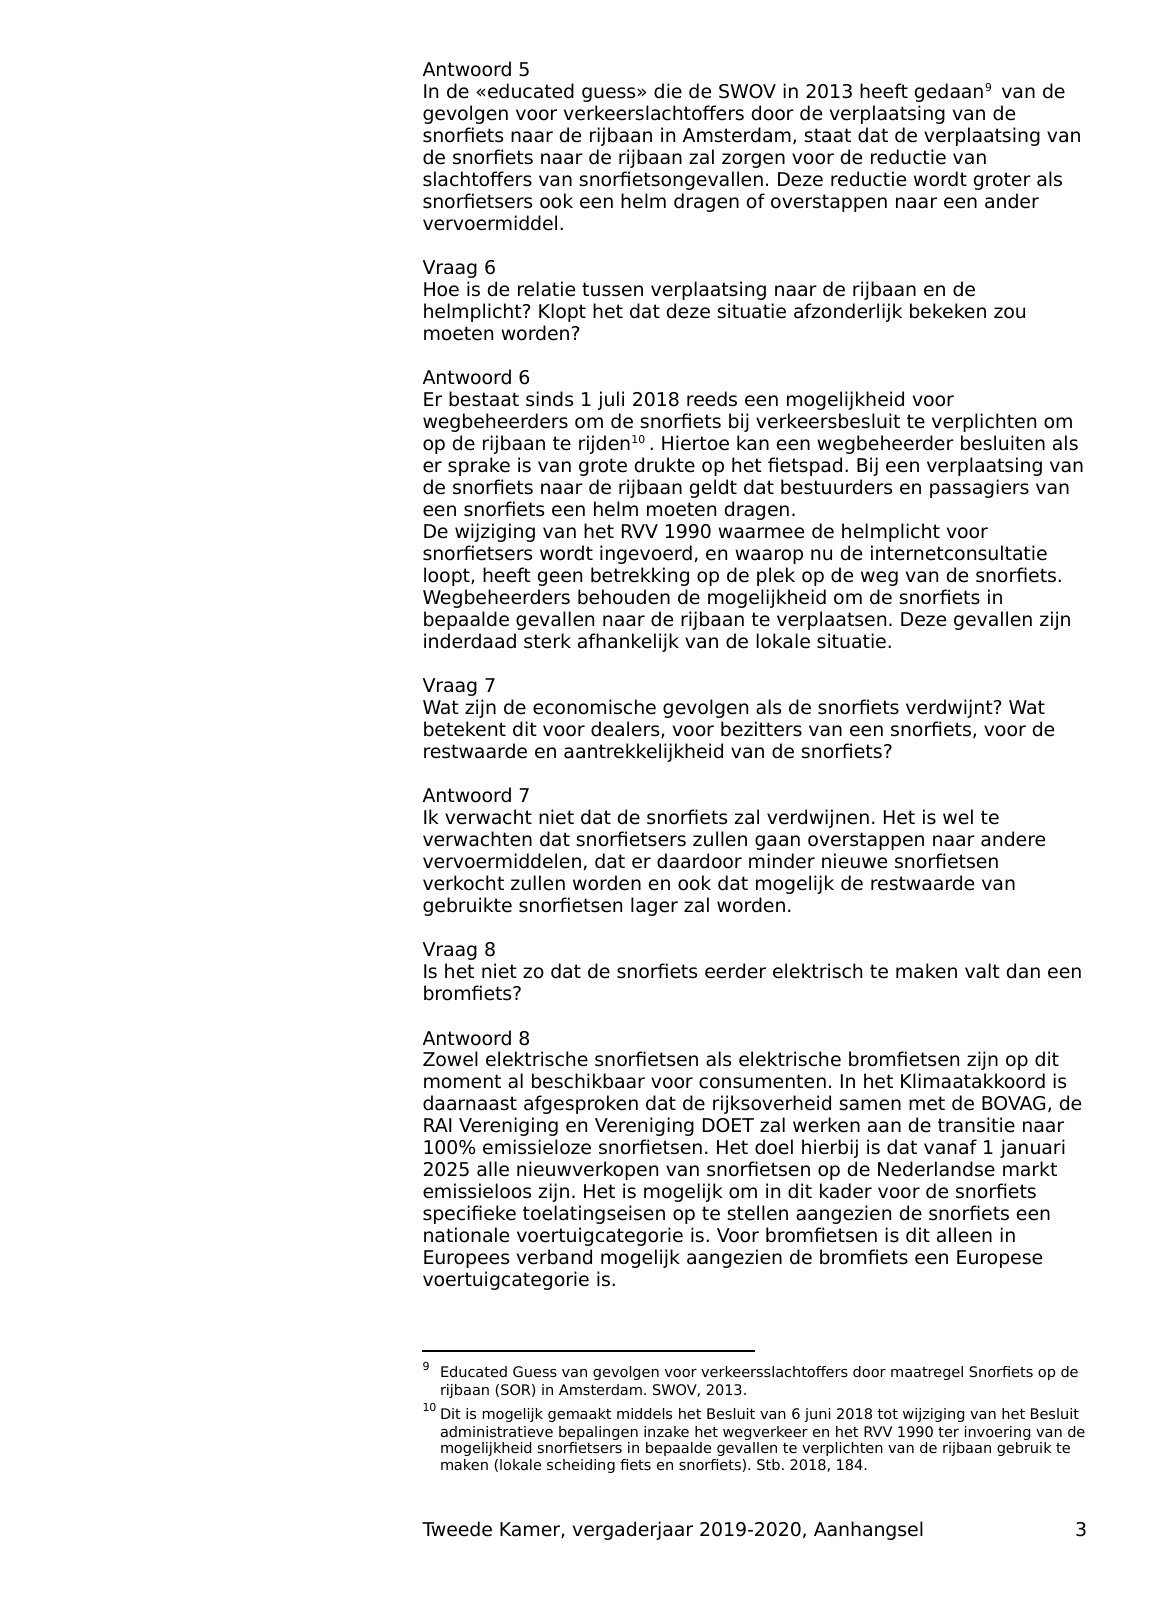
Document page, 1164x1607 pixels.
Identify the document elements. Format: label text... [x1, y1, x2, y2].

text Wat zijn de economische gevolgen als de snorfiets verdwijnt? Wat betekent dit voor dealers, voor bezitters van een snorfiets, voor de restwaarde en aantrekkelijkheid van de snorfiets? [422, 697, 1087, 763]
text In de «educated guess» die de SWOV in 2013 heeft gedaan van de gevolgen voor verkeerslachtoffers door de verplaatsing van de snorfiets naar de rijbaan in Amsterdam, staat dat de verplaatsing van de snorfiets naar de rijbaan zal zorgen voor de reductie van slachtoffers van snorfietsongevallen. Deze reductie wordt groter als snorfietsers ook een helm dragen of overstappen naar een ander vervoermiddel. [422, 81, 1087, 235]
text Antwoord 6 [422, 367, 1087, 389]
text De wijziging van het RVV 1990 waarmee de helmplicht voor snorfietsers wordt ingevoerd, en waarop nu de internetconsultatie loopt, heeft geen betrekking op de plek op de weg van de snorfiets. Wegbeheerders behouden de mogelijkheid om de snorfiets in bepaalde gevallen naar de rijbaan te verplaatsen. Deze gevallen zijn inderdaad sterk afhankelijk van de lokale situatie. [422, 521, 1087, 653]
text Er bestaat sinds 1 juli 2018 reeds een mogelijkheid voor wegbeheerders om de snorfiets bij verkeersbesluit te verplichten om op de rijbaan te rijden. Hiertoe kan een wegbeheerder besluiten als er sprake is van grote drukte op het fietspad. Bij een verplaatsing van de snorfiets naar de rijbaan geldt dat bestuurders en passagiers van een snorfiets een helm moeten dragen. [422, 389, 1087, 521]
text Antwoord 8 [422, 1027, 1087, 1049]
text Vraag 7 [422, 675, 1087, 697]
text Antwoord 7 [422, 785, 1087, 807]
text Ik verwacht niet dat de snorfiets zal verdwijnen. Het is wel te verwachten dat snorfietsers zullen gaan overstappen naar andere vervoermiddelen, dat er daardoor minder nieuwe snorfietsen verkocht zullen worden en ook dat mogelijk de restwaarde van gebruikte snorfietsen lager zal worden. [422, 807, 1087, 917]
text Vraag 8 [422, 939, 1087, 961]
text Educated Guess van gevolgen voor verkeersslachtoffers door maatregel Snorfiets op de rijbaan (SOR) in Amsterdam. SWOV, 2013. [422, 1360, 1087, 1399]
text Antwoord 5 [422, 59, 1087, 81]
text Vraag 6 [422, 257, 1087, 279]
text Dit is mogelijk gemaakt middels het Besluit van 6 juni 2018 tot wijziging van het Besluit administratieve bepalingen inzake het wegverkeer en het RVV 1990 ter invoering van de mogelijkheid snorfietsers in bepaalde gevallen te verplichten van de rijbaan gebruik te maken (lokale scheiding fiets en snorfiets). Stb. 2018, 184. [422, 1402, 1087, 1474]
text Hoe is de relatie tussen verplaatsing naar de rijbaan en de helmplicht? Klopt het dat deze situatie afzonderlijk bekeken zou moeten worden? [422, 279, 1087, 345]
text Zowel elektrische snorfietsen als elektrische bromfietsen zijn op dit moment al beschikbaar voor consumenten. In het Klimaatakkoord is daarnaast afgesproken dat de rijksoverheid samen met de BOVAG, de RAI Vereniging en Vereniging DOET zal werken aan de transitie naar 100% emissieloze snorfietsen. Het doel hierbij is dat vanaf 1 januari 2025 alle nieuwverkopen van snorfietsen op de Nederlandse markt emissieloos zijn. Het is mogelijk om in dit kader voor de snorfiets specifieke toelatingseisen op te stellen aangezien de snorfiets een nationale voertuigcategorie is. Voor bromfietsen is dit alleen in Europees verband mogelijk aangezien de bromfiets een Europese voertuigcategorie is. [422, 1049, 1087, 1291]
text Is het niet zo dat de snorfiets eerder elektrisch te maken valt dan een bromfiets? [422, 961, 1087, 1005]
